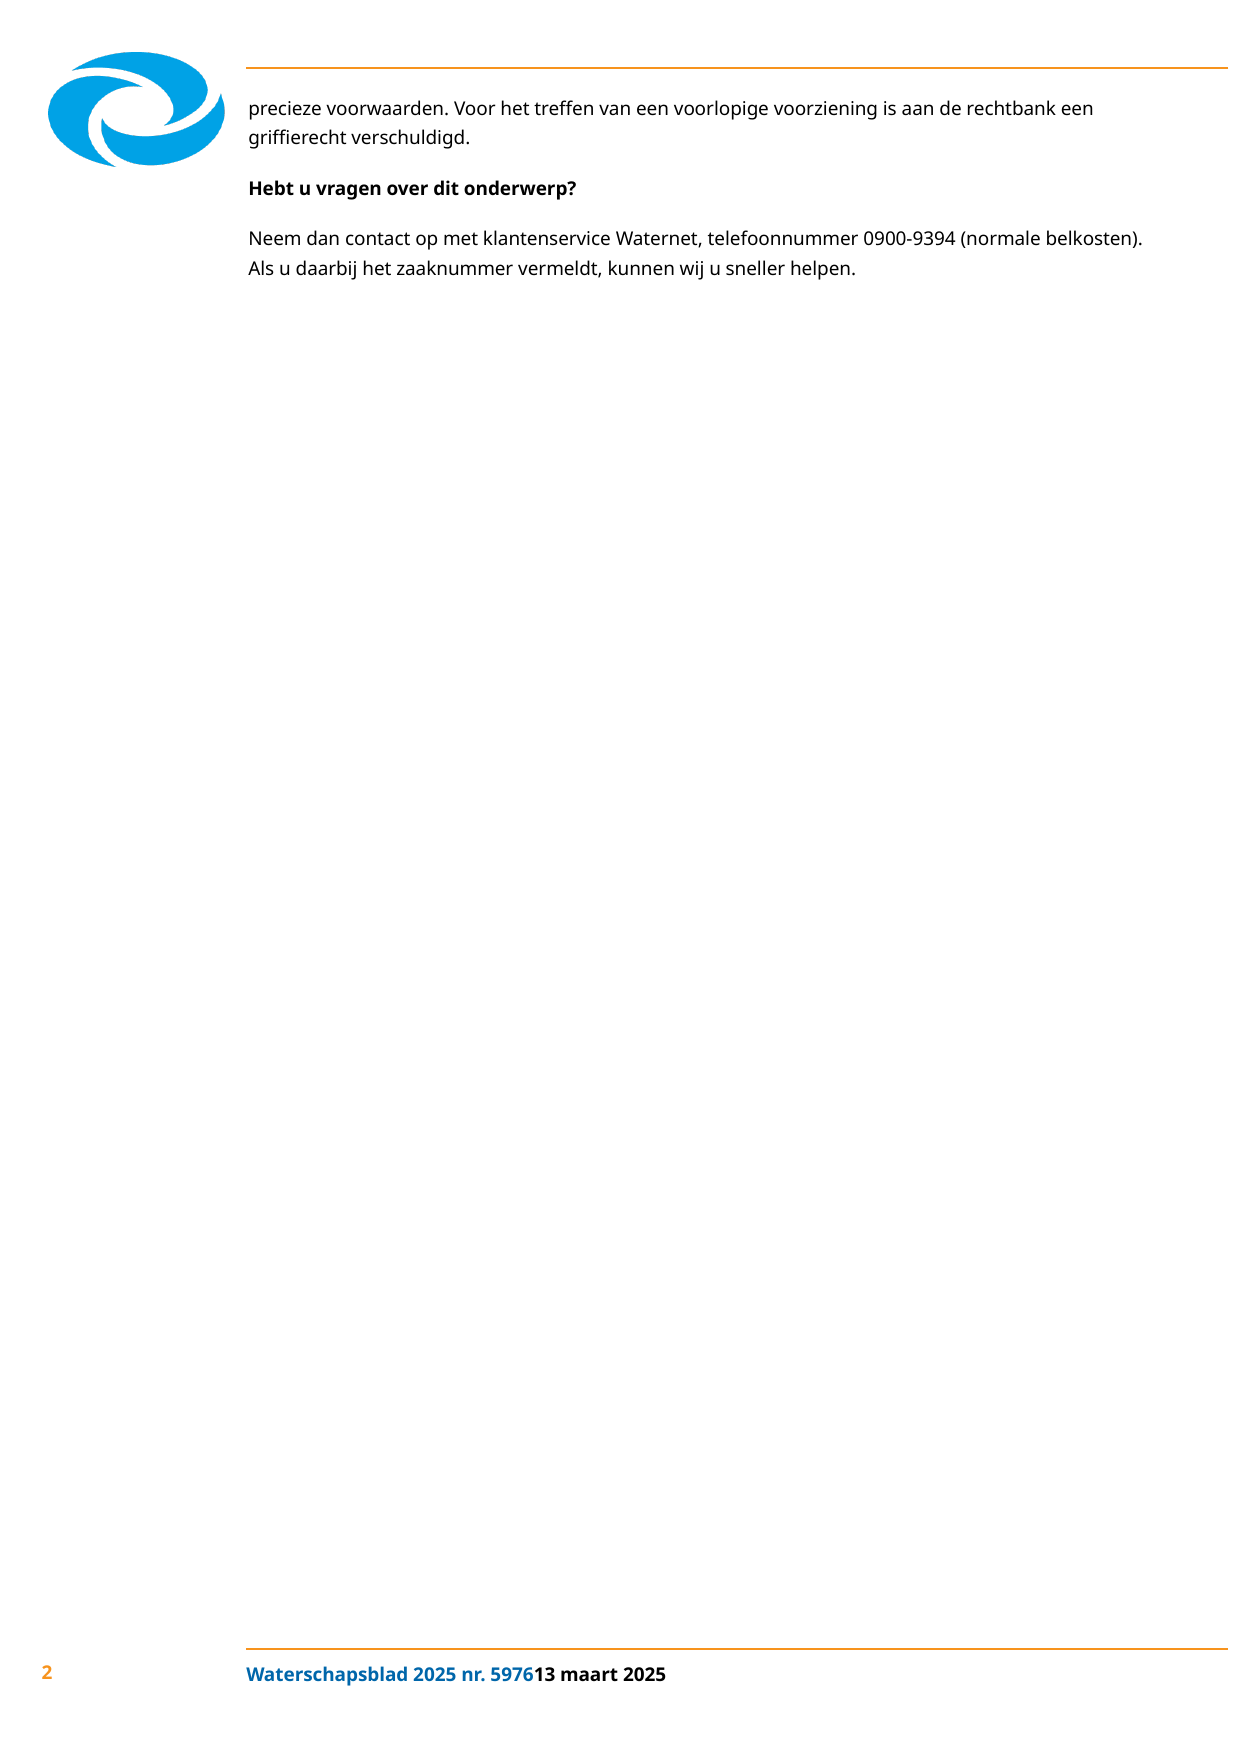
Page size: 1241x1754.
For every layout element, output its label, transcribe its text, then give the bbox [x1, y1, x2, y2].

text Hebt u vragen over dit onderwerp? [248, 175, 1152, 201]
text Neem dan contact op met klantenservice Waternet, telefoonnummer 0900-9394 (normale belkosten). Als u daarbij het zaaknummer vermeldt, kunnen wij u sneller helpen. [248, 225, 1152, 281]
text precieze voorwaarden. Voor het treffen van een voorlopige voorziening is aan de rechtbank een griffierecht verschuldigd. [248, 95, 1152, 150]
picture [41, 47, 231, 172]
